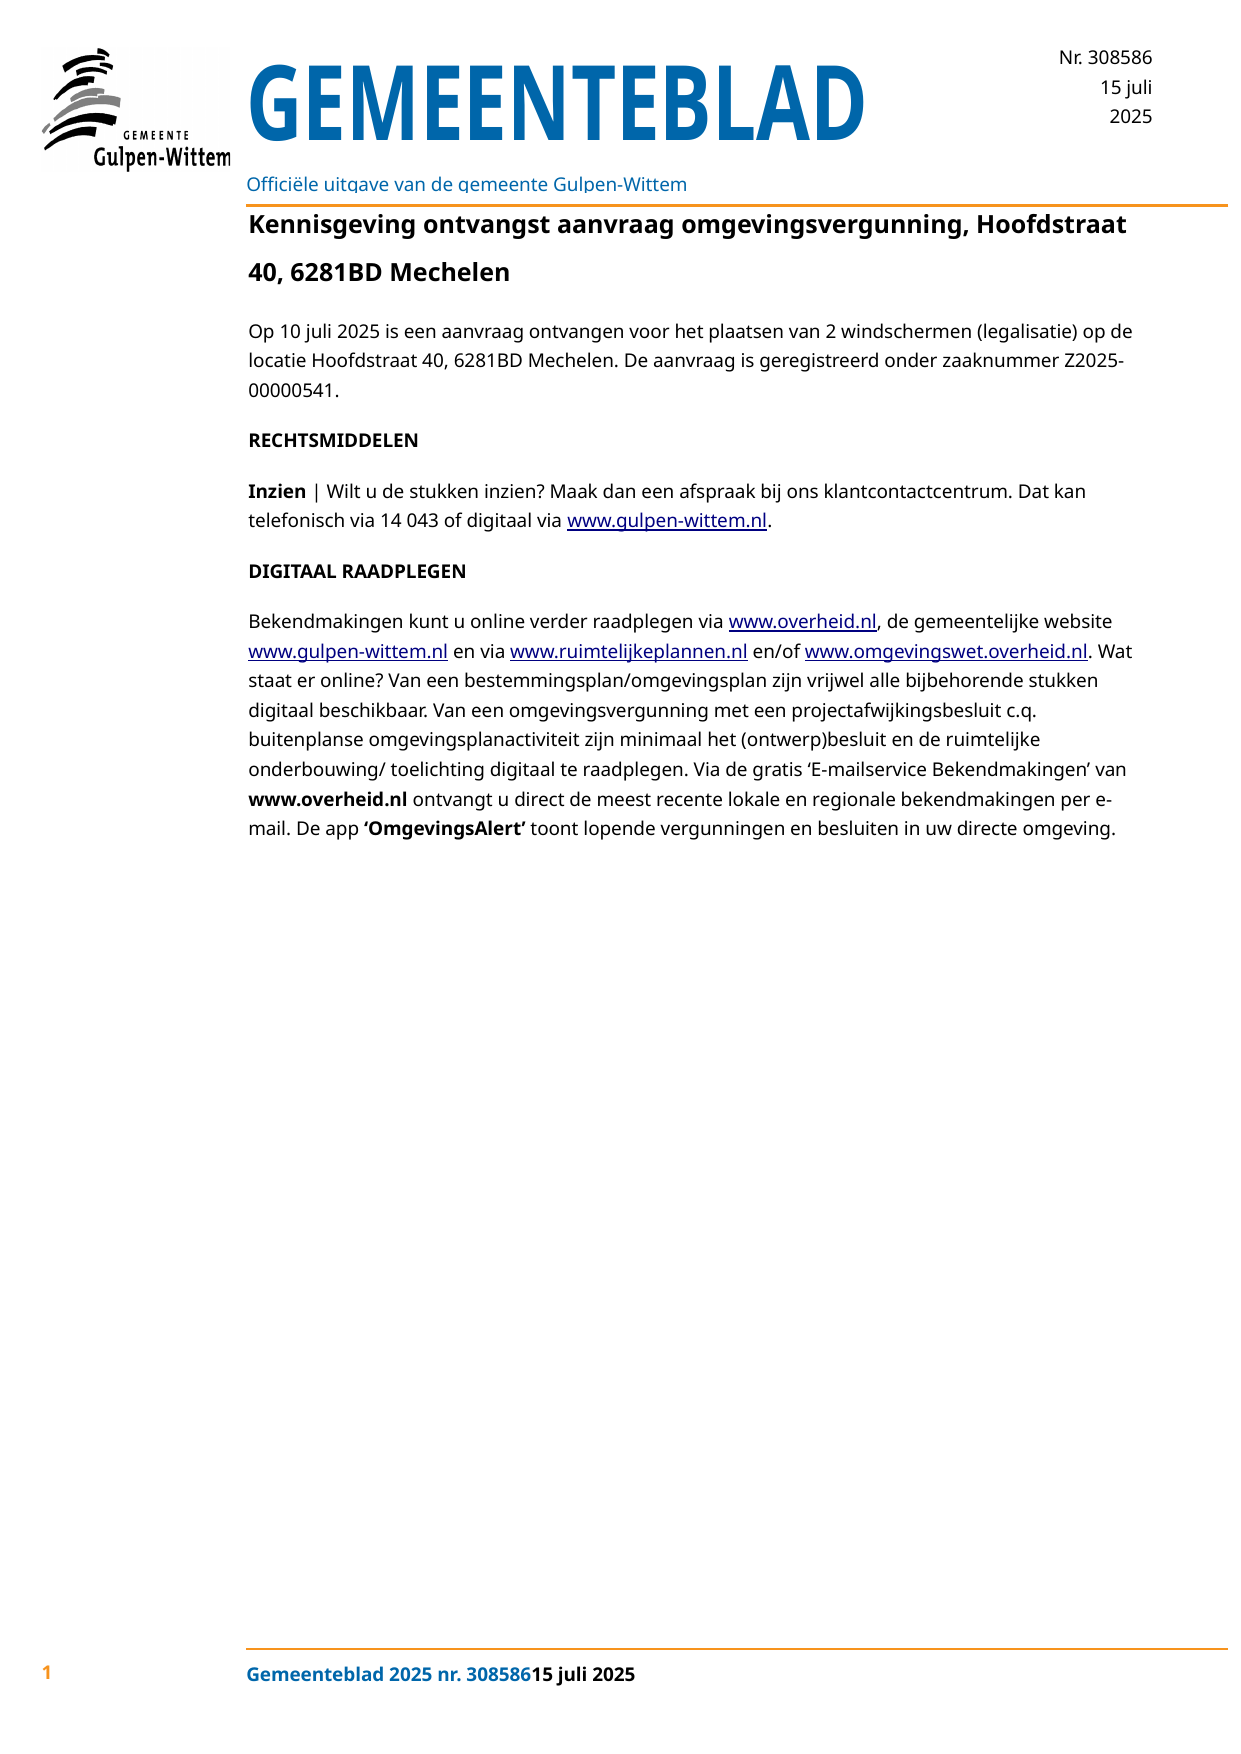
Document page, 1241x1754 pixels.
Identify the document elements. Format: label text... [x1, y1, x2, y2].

text Kennisgeving ontvangst aanvraag omgevingsvergunning, Hoofdstraat 40, 6281BD Mechelen [248, 207, 1152, 288]
text DIGITAAL RAADPLEGEN [248, 558, 1152, 584]
text Bekendmakingen kunt u online verder raadplegen via www.overheid.nl, de gemeentelijke website www.gulpen-wittem.nl en via www.ruimtelijkeplannen.nl en/of www.omgevingswet.overheid.nl. Wat staat er online? Van een bestemmingsplan/omgevingsplan zijn vrijwel alle bijbehorende stukken digitaal beschikbaar. Van een omgevingsvergunning met een projectafwijkingsbesluit c.q. buitenplanse omgevingsplanactiviteit zijn minimaal het (ontwerp)besluit en de ruimtelijke onderbouwing/ toelichting digitaal te raadplegen. Via de gratis ‘E-mailservice Bekendmakingen’ van www.overheid.nl ontvangt u direct de meest recente lokale en regionale bekendmakingen per e-mail. De app ‘OmgevingsAlert’ toont lopende vergunningen en besluiten in uw directe omgeving. [248, 608, 1152, 841]
picture [41, 47, 231, 172]
text Op 10 juli 2025 is een aanvraag ontvangen voor het plaatsen van 2 windschermen (legalisatie) op de locatie Hoofdstraat 40, 6281BD Mechelen. De aanvraag is geregistreerd onder zaaknummer Z2025-00000541. [248, 318, 1152, 403]
text RECHTSMIDDELEN [248, 427, 1152, 453]
text Inzien | Wilt u de stukken inzien? Maak dan een afspraak bij ons klantcontactcentrum. Dat kan telefonisch via 14 043 of digitaal via www.gulpen-wittem.nl. [248, 478, 1152, 533]
